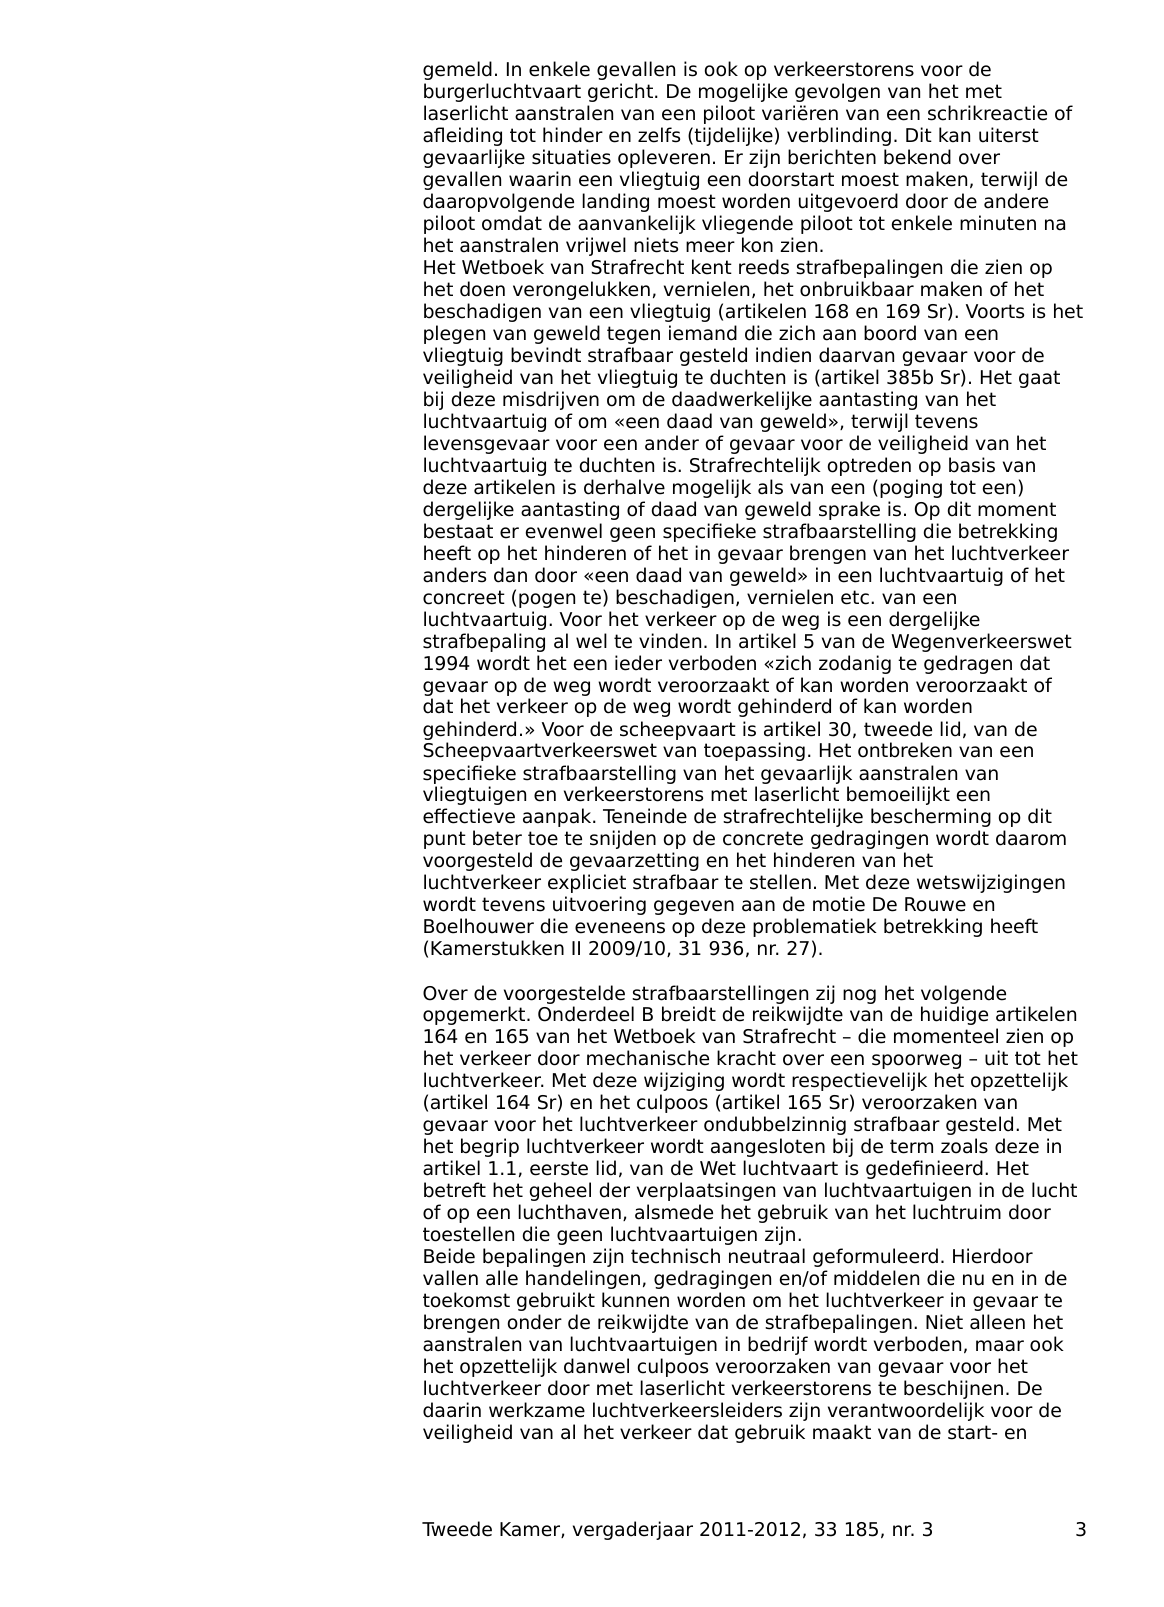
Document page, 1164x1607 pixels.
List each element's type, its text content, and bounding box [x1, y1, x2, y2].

text Beide bepalingen zijn technisch neutraal geformuleerd. Hierdoor vallen alle handelingen, gedragingen en/of middelen die nu en in de toekomst gebruikt kunnen worden om het luchtverkeer in gevaar te brengen onder de reikwijdte van de strafbepalingen. Niet alleen het aanstralen van luchtvaartuigen in bedrijf wordt verboden, maar ook het opzettelijk danwel culpoos veroorzaken van gevaar voor het luchtverkeer door met laserlicht verkeerstorens te beschijnen. De daarin werkzame luchtverkeersleiders zijn verantwoordelijk voor de veiligheid van al het verkeer dat gebruik maakt van de start- en [422, 1246, 1087, 1444]
text Over de voorgestelde strafbaarstellingen zij nog het volgende opgemerkt. Onderdeel B breidt de reikwijdte van de huidige artikelen 164 en 165 van het Wetboek van Strafrecht – die momenteel zien op het verkeer door mechanische kracht over een spoorweg – uit tot het luchtverkeer. Met deze wijziging wordt respectievelijk het opzettelijk (artikel 164 Sr) en het culpoos (artikel 165 Sr) veroorzaken van gevaar voor het luchtverkeer ondubbelzinnig strafbaar gesteld. Met het begrip luchtverkeer wordt aangesloten bij de term zoals deze in artikel 1.1, eerste lid, van de Wet luchtvaart is gedefinieerd. Het betreft het geheel der verplaatsingen van luchtvaartuigen in de lucht of op een luchthaven, alsmede het gebruik van het luchtruim door toestellen die geen luchtvaartuigen zijn. [422, 982, 1087, 1246]
text Het Wetboek van Strafrecht kent reeds strafbepalingen die zien op het doen verongelukken, vernielen, het onbruikbaar maken of het beschadigen van een vliegtuig (artikelen 168 en 169 Sr). Voorts is het plegen van geweld tegen iemand die zich aan boord van een vliegtuig bevindt strafbaar gesteld indien daarvan gevaar voor de veiligheid van het vliegtuig te duchten is (artikel 385b Sr). Het gaat bij deze misdrijven om de daadwerkelijke aantasting van het luchtvaartuig of om «een daad van geweld», terwijl tevens levensgevaar voor een ander of gevaar voor de veiligheid van het luchtvaartuig te duchten is. Strafrechtelijk optreden op basis van deze artikelen is derhalve mogelijk als van een (poging tot een) dergelijke aantasting of daad van geweld sprake is. Op dit moment bestaat er evenwel geen specifieke strafbaarstelling die betrekking heeft op het hinderen of het in gevaar brengen van het luchtverkeer anders dan door «een daad van geweld» in een luchtvaartuig of het concreet (pogen te) beschadigen, vernielen etc. van een luchtvaartuig. Voor het verkeer op de weg is een dergelijke strafbepaling al wel te vinden. In artikel 5 van de Wegenverkeerswet 1994 wordt het een ieder verboden «zich zodanig te gedragen dat gevaar op de weg wordt veroorzaakt of kan worden veroorzaakt of dat het verkeer op de weg wordt gehinderd of kan worden gehinderd.» Voor de scheepvaart is artikel 30, tweede lid, van de Scheepvaartverkeerswet van toepassing. Het ontbreken van een specifieke strafbaarstelling van het gevaarlijk aanstralen van vliegtuigen en verkeerstorens met laserlicht bemoeilijkt een effectieve aanpak. Teneinde de strafrechtelijke bescherming op dit punt beter toe te snijden op de concrete gedragingen wordt daarom voorgesteld de gevaarzetting en het hinderen van het luchtverkeer expliciet strafbaar te stellen. Met deze wetswijzigingen wordt tevens uitvoering gegeven aan de motie De Rouwe en Boelhouwer die eveneens op deze problematiek betrekking heeft (Kamerstukken II 2009/10, 31 936, nr. 27). [422, 257, 1087, 960]
text gemeld. In enkele gevallen is ook op verkeerstorens voor de burgerluchtvaart gericht. De mogelijke gevolgen van het met laserlicht aanstralen van een piloot variëren van een schrikreactie of afleiding tot hinder en zelfs (tijdelijke) verblinding. Dit kan uiterst gevaarlijke situaties opleveren. Er zijn berichten bekend over gevallen waarin een vliegtuig een doorstart moest maken, terwijl de daaropvolgende landing moest worden uitgevoerd door de andere piloot omdat de aanvankelijk vliegende piloot tot enkele minuten na het aanstralen vrijwel niets meer kon zien. [422, 59, 1087, 257]
